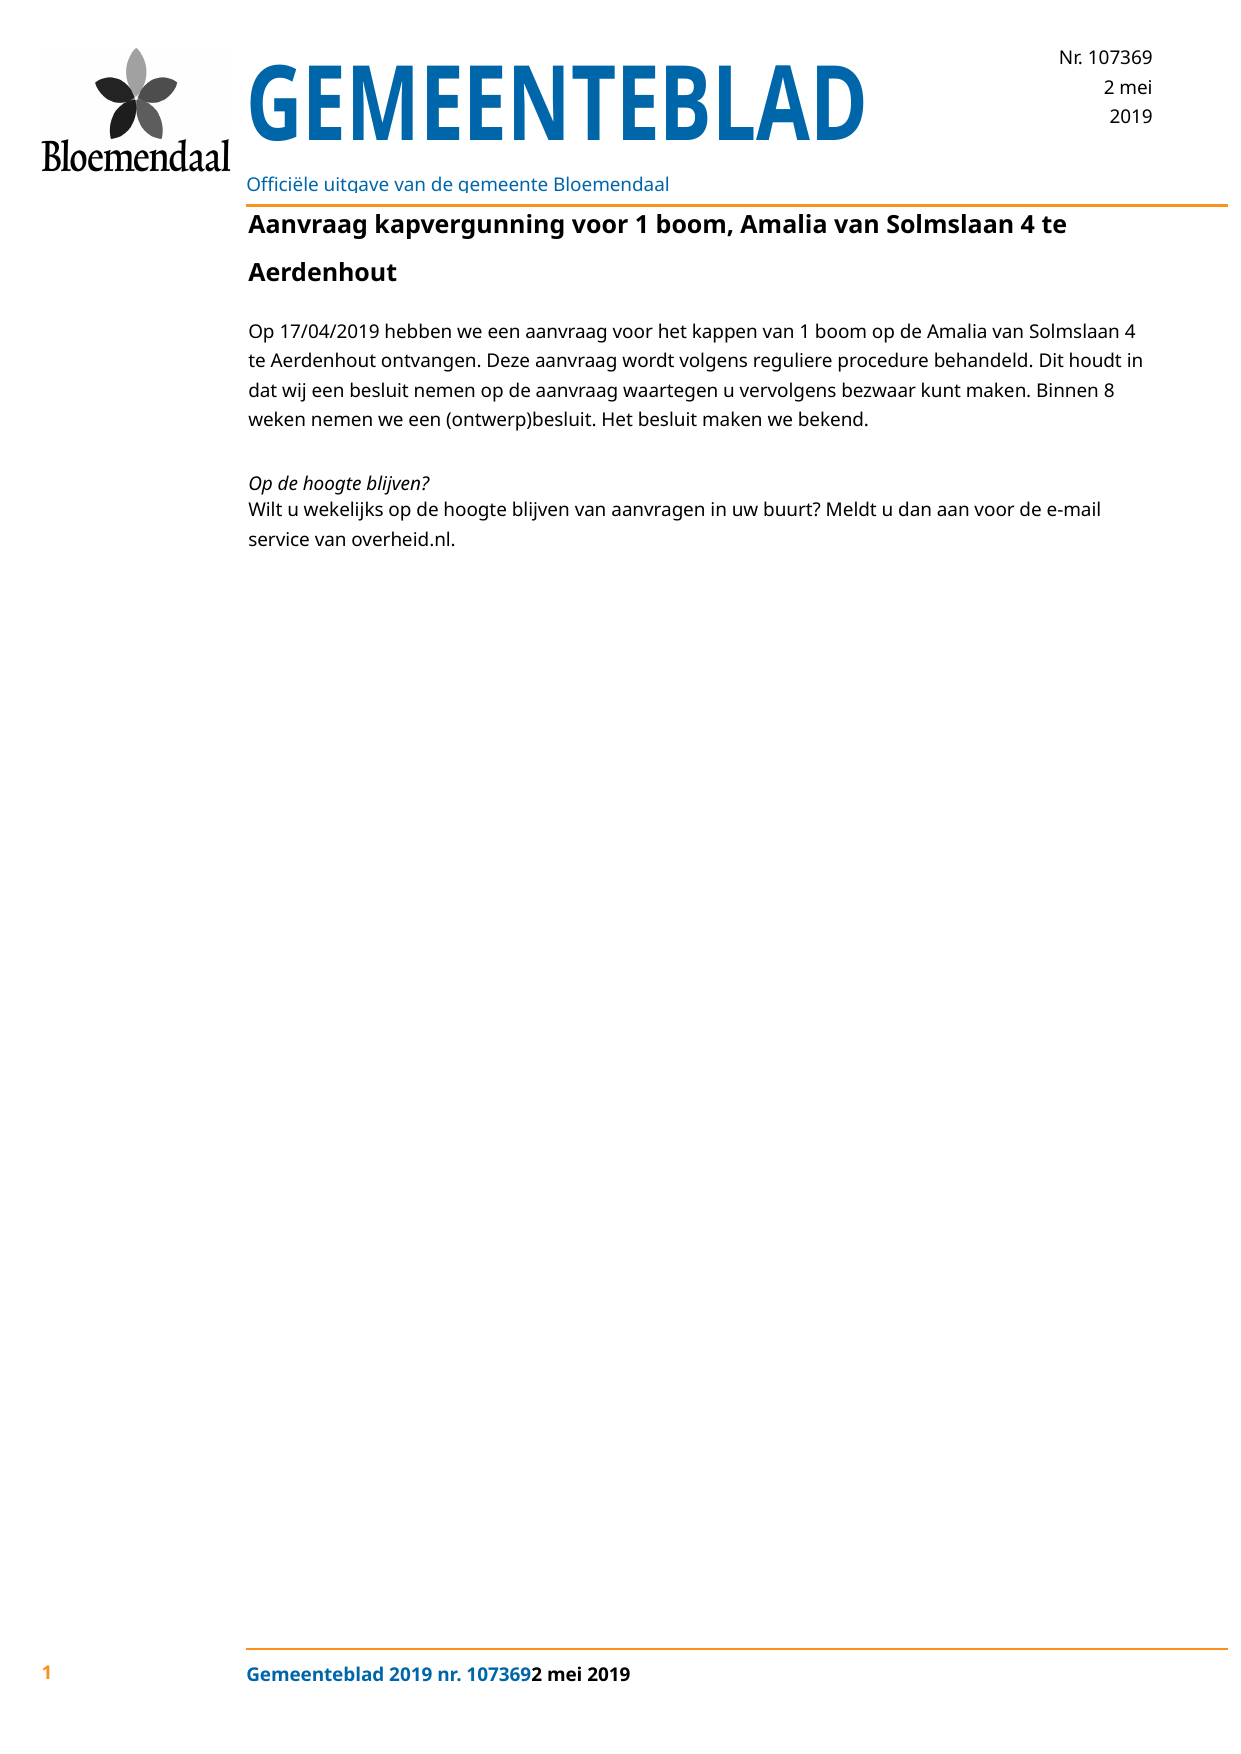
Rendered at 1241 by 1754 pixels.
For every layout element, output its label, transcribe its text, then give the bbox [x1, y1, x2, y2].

text Wilt u wekelijks op de hoogte blijven van aanvragen in uw buurt? Meldt u dan aan voor de e-mail service van overheid.nl. [248, 496, 1152, 552]
text Aanvraag kapvergunning voor 1 boom, Amalia van Solmslaan 4 te Aerdenhout [248, 207, 1152, 288]
text Op de hoogte blijven? [248, 471, 1152, 496]
text Op 17/04/2019 hebben we een aanvraag voor het kappen van 1 boom op de Amalia van Solmslaan 4 te Aerdenhout ontvangen. Deze aanvraag wordt volgens reguliere procedure behandeld. Dit houdt in dat wij een besluit nemen op de aanvraag waartegen u vervolgens bezwaar kunt maken. Binnen 8 weken nemen we een (ontwerp)besluit. Het besluit maken we bekend. [248, 318, 1152, 432]
picture [41, 47, 231, 172]
